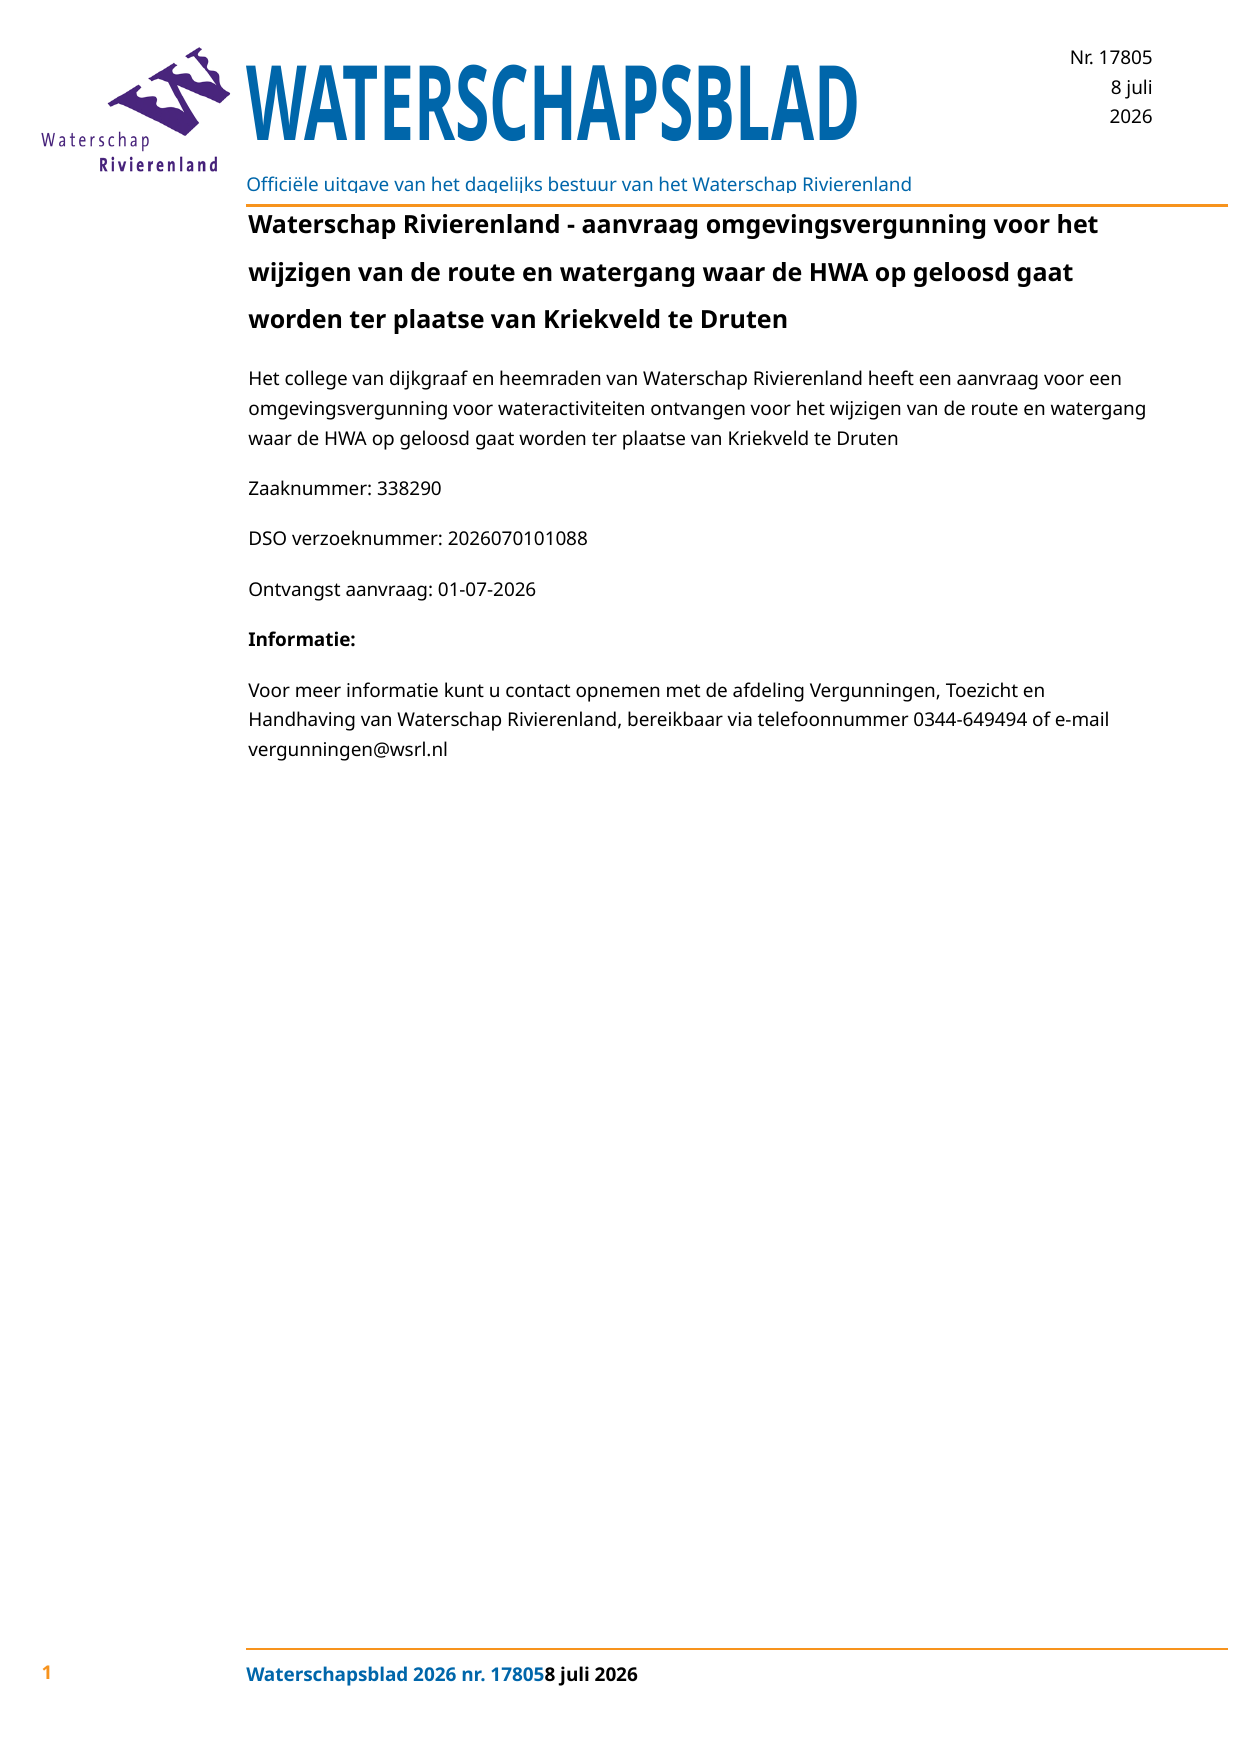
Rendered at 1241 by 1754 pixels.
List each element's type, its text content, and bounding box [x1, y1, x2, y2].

picture [41, 47, 231, 172]
text Voor meer informatie kunt u contact opnemen met de afdeling Vergunningen, Toezicht en Handhaving van Waterschap Rivierenland, bereikbaar via telefoonnummer 0344-649494 of e-mail vergunningen@wsrl.nl [248, 677, 1152, 762]
text Informatie: [248, 626, 1152, 652]
text DSO verzoeknummer: 2026070101088 [248, 526, 1152, 551]
text Het college van dijkgraaf en heemraden van Waterschap Rivierenland heeft een aanvraag voor een omgevingsvergunning voor wateractiviteiten ontvangen voor het wijzigen van de route en watergang waar de HWA op geloosd gaat worden ter plaatse van Kriekveld te Druten [248, 366, 1152, 450]
text Zaaknummer: 338290 [248, 475, 1152, 501]
text Waterschap Rivierenland - aanvraag omgevingsvergunning voor het wijzigen van de route en watergang waar de HWA op geloosd gaat worden ter plaatse van Kriekveld te Druten [248, 207, 1152, 336]
text Ontvangst aanvraag: 01-07-2026 [248, 576, 1152, 602]
